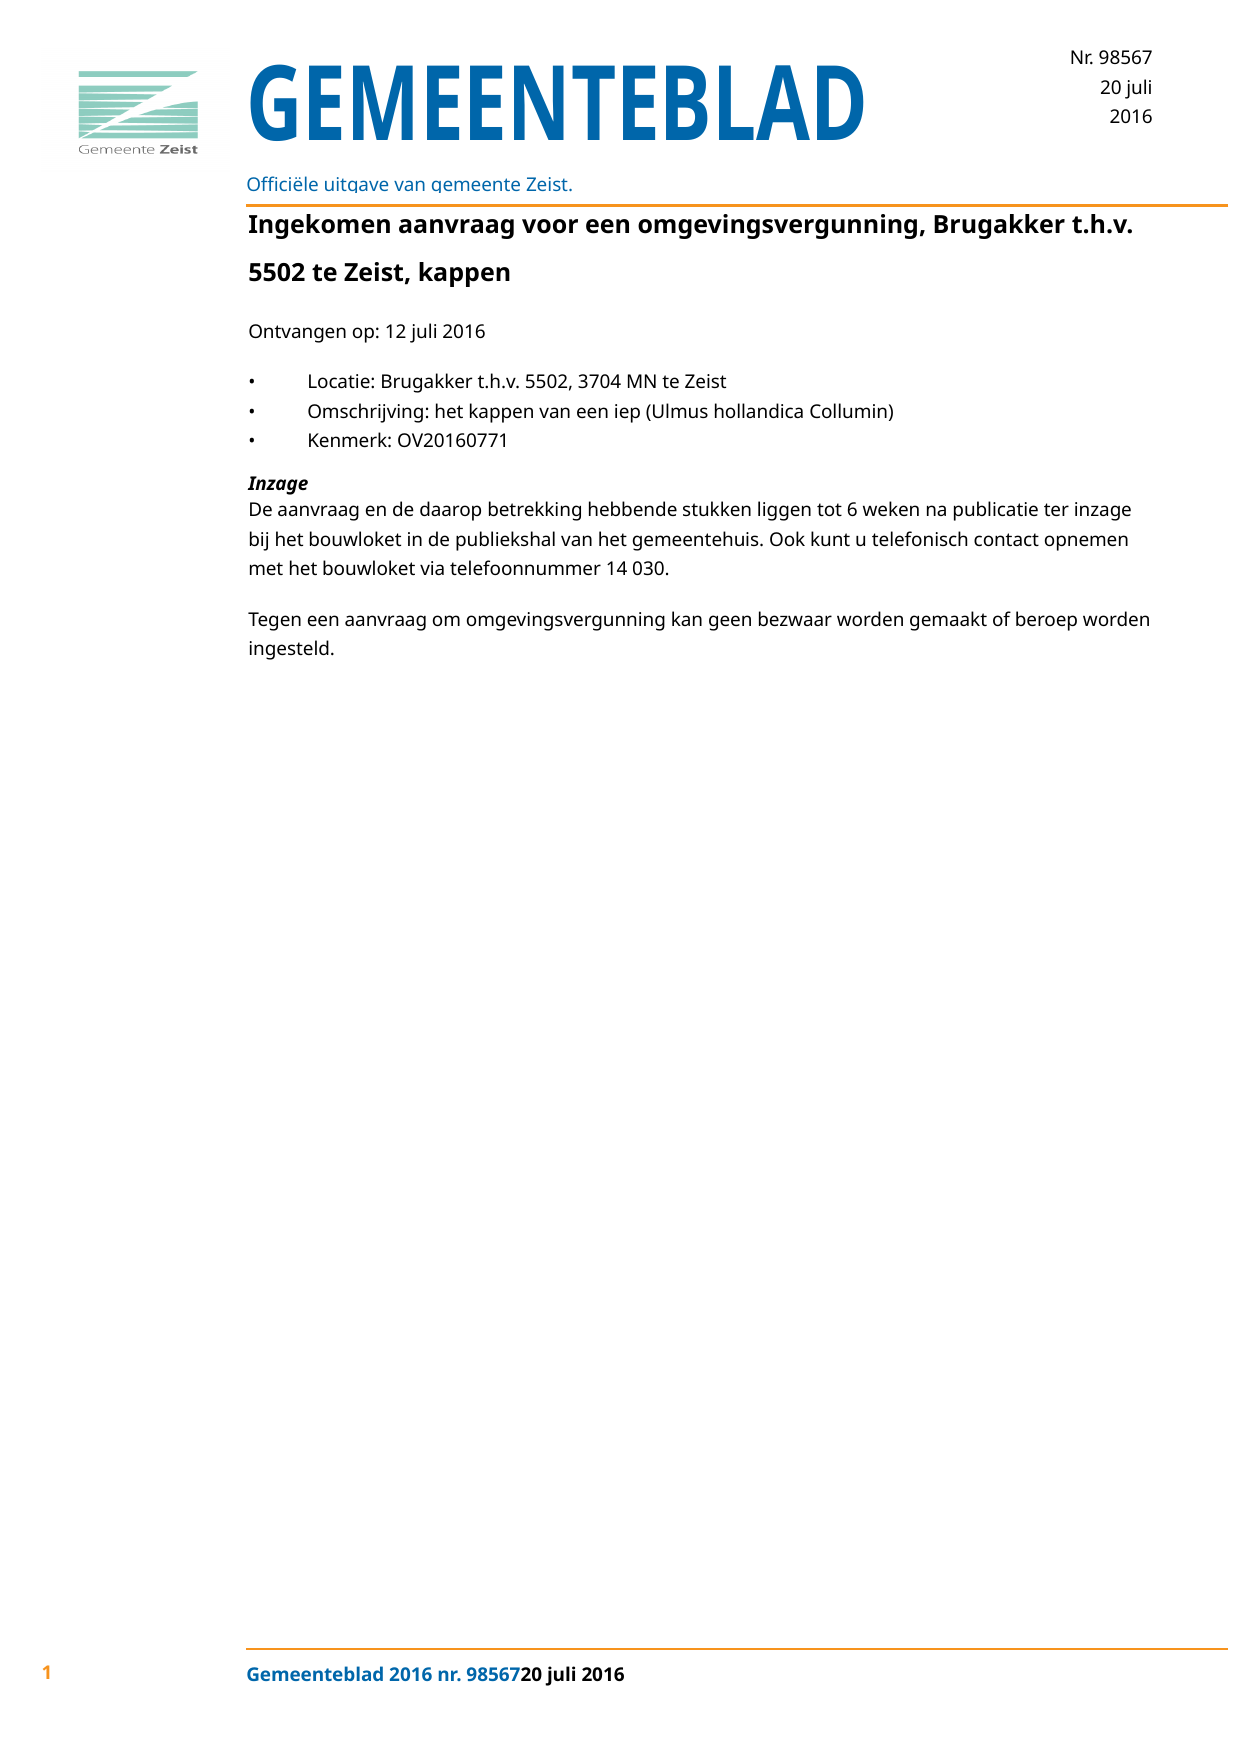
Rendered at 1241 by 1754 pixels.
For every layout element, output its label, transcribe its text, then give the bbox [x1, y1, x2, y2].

list Locatie: Brugakker t.h.v. 5502, 3704 MN te Zeist [248, 368, 1152, 394]
text Ingekomen aanvraag voor een omgevingsvergunning, Brugakker t.h.v. 5502 te Zeist, kappen [248, 207, 1152, 288]
list Omschrijving: het kappen van een iep (Ulmus hollandica Collumin) [248, 398, 1152, 424]
list Kenmerk: OV20160771 [248, 427, 1152, 453]
text Inzage [248, 471, 1152, 496]
text Ontvangen op: 12 juli 2016 [248, 318, 1152, 344]
text De aanvraag en de daarop betrekking hebbende stukken liggen tot 6 weken na publicatie ter inzage bij het bouwloket in de publiekshal van het gemeentehuis. Ook kunt u telefonisch contact opnemen met het bouwloket via telefoonnummer 14 030. [248, 496, 1152, 581]
text Tegen een aanvraag om omgevingsvergunning kan geen bezwaar worden gemaakt of beroep worden ingesteld. [248, 606, 1152, 661]
picture [41, 47, 231, 172]
